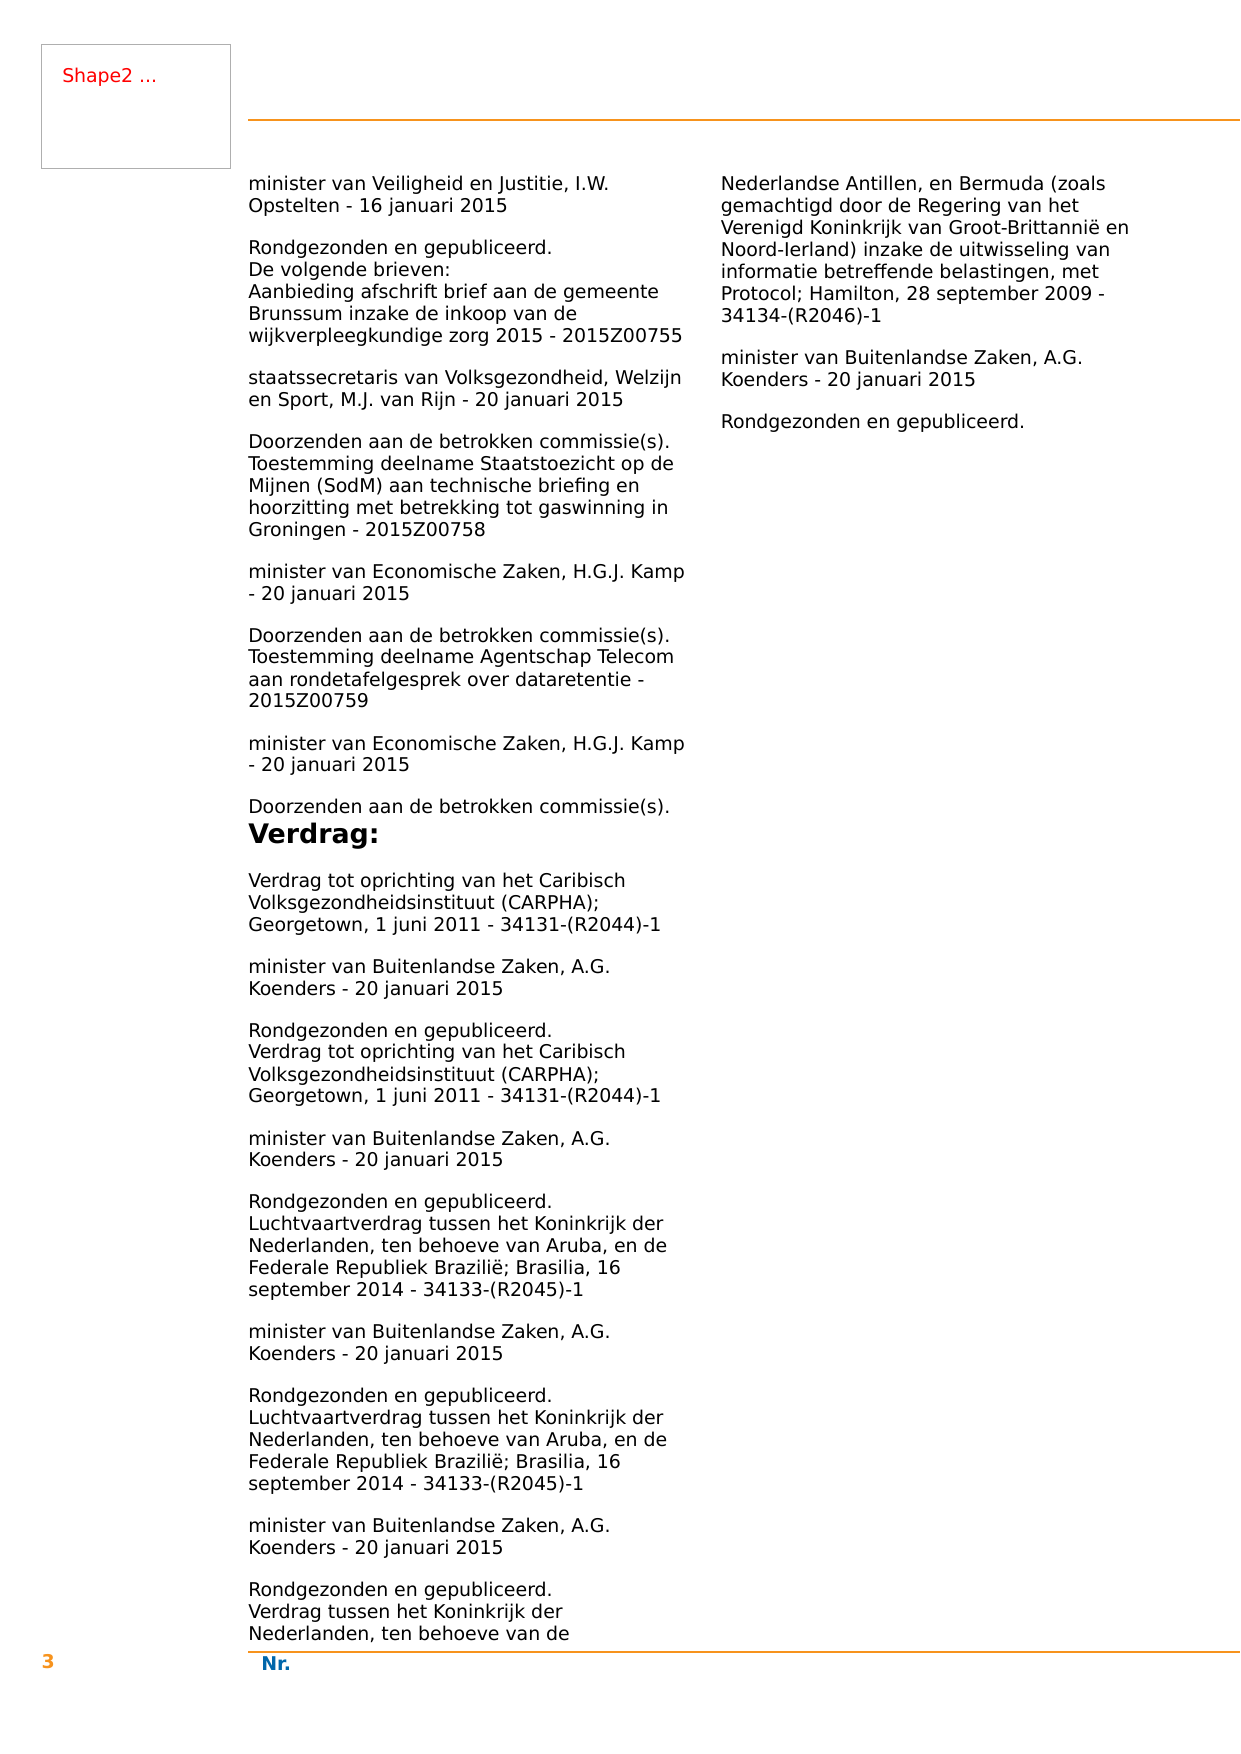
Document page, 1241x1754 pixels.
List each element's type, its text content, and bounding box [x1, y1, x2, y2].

text minister van Buitenlandse Zaken, A.G. Koenders - 20 januari 2015 [248, 1321, 691, 1365]
text minister van Buitenlandse Zaken, A.G. Koenders - 20 januari 2015 [248, 1515, 691, 1559]
text Rondgezonden en gepubliceerd. [721, 411, 1163, 433]
text Nederlandse Antillen, en Bermuda (zoals gemachtigd door de Regering van het Verenigd Koninkrijk van Groot-Brittannië en Noord-Ierland) inzake de uitwisseling van informatie betreffende belastingen, met Protocol; Hamilton, 28 september 2009 - 34134-(R2046)-1 [721, 173, 1163, 327]
text minister van Economische Zaken, H.G.J. Kamp - 20 januari 2015 [248, 732, 691, 776]
text Rondgezonden en gepubliceerd. [248, 1385, 691, 1407]
title Verdrag: [248, 818, 691, 849]
text minister van Buitenlandse Zaken, A.G. Koenders - 20 januari 2015 [721, 347, 1163, 391]
text staatssecretaris van Volksgezondheid, Welzijn en Sport, M.J. van Rijn - 20 januari 2015 [248, 367, 691, 411]
text Doorzenden aan de betrokken commissie(s). [248, 431, 691, 453]
text Rondgezonden en gepubliceerd. [248, 1191, 691, 1213]
text minister van Economische Zaken, H.G.J. Kamp - 20 januari 2015 [248, 561, 691, 604]
text Rondgezonden en gepubliceerd. [248, 1019, 691, 1041]
text minister van Veiligheid en Justitie, I.W. Opstelten - 16 januari 2015 [248, 173, 691, 217]
text Verdrag tot oprichting van het Caribisch Volksgezondheidsinstituut (CARPHA); Georgetown, 1 juni 2011 - 34131-(R2044)-1 [248, 869, 691, 936]
text minister van Buitenlandse Zaken, A.G. Koenders - 20 januari 2015 [248, 956, 691, 999]
text Luchtvaartverdrag tussen het Koninkrijk der Nederlanden, ten behoeve van Aruba, en de Federale Republiek Brazilië; Brasilia, 16 september 2014 - 34133-(R2045)-1 [248, 1213, 691, 1301]
text Verdrag tussen het Koninkrijk der Nederlanden, ten behoeve van de [248, 1601, 691, 1645]
text Toestemming deelname Staatstoezicht op de Mijnen (SodM) aan technische briefing en hoorzitting met betrekking tot gaswinning in Groningen - 2015Z00758 [248, 453, 691, 541]
text Luchtvaartverdrag tussen het Koninkrijk der Nederlanden, ten behoeve van Aruba, en de Federale Republiek Brazilië; Brasilia, 16 september 2014 - 34133-(R2045)-1 [248, 1407, 691, 1495]
text Doorzenden aan de betrokken commissie(s). [248, 796, 691, 818]
text Verdrag tot oprichting van het Caribisch Volksgezondheidsinstituut (CARPHA); Georgetown, 1 juni 2011 - 34131-(R2044)-1 [248, 1041, 691, 1107]
text De volgende brieven: [248, 259, 691, 281]
text minister van Buitenlandse Zaken, A.G. Koenders - 20 januari 2015 [248, 1127, 691, 1171]
text Rondgezonden en gepubliceerd. [248, 1579, 691, 1601]
text Rondgezonden en gepubliceerd. [248, 237, 691, 259]
text Toestemming deelname Agentschap Telecom aan rondetafelgesprek over dataretentie - 2015Z00759 [248, 646, 691, 712]
text Doorzenden aan de betrokken commissie(s). [248, 624, 691, 646]
text Aanbieding afschrift brief aan de gemeente Brunssum inzake de inkoop van de wijkverpleegkundige zorg 2015 - 2015Z00755 [248, 281, 691, 347]
